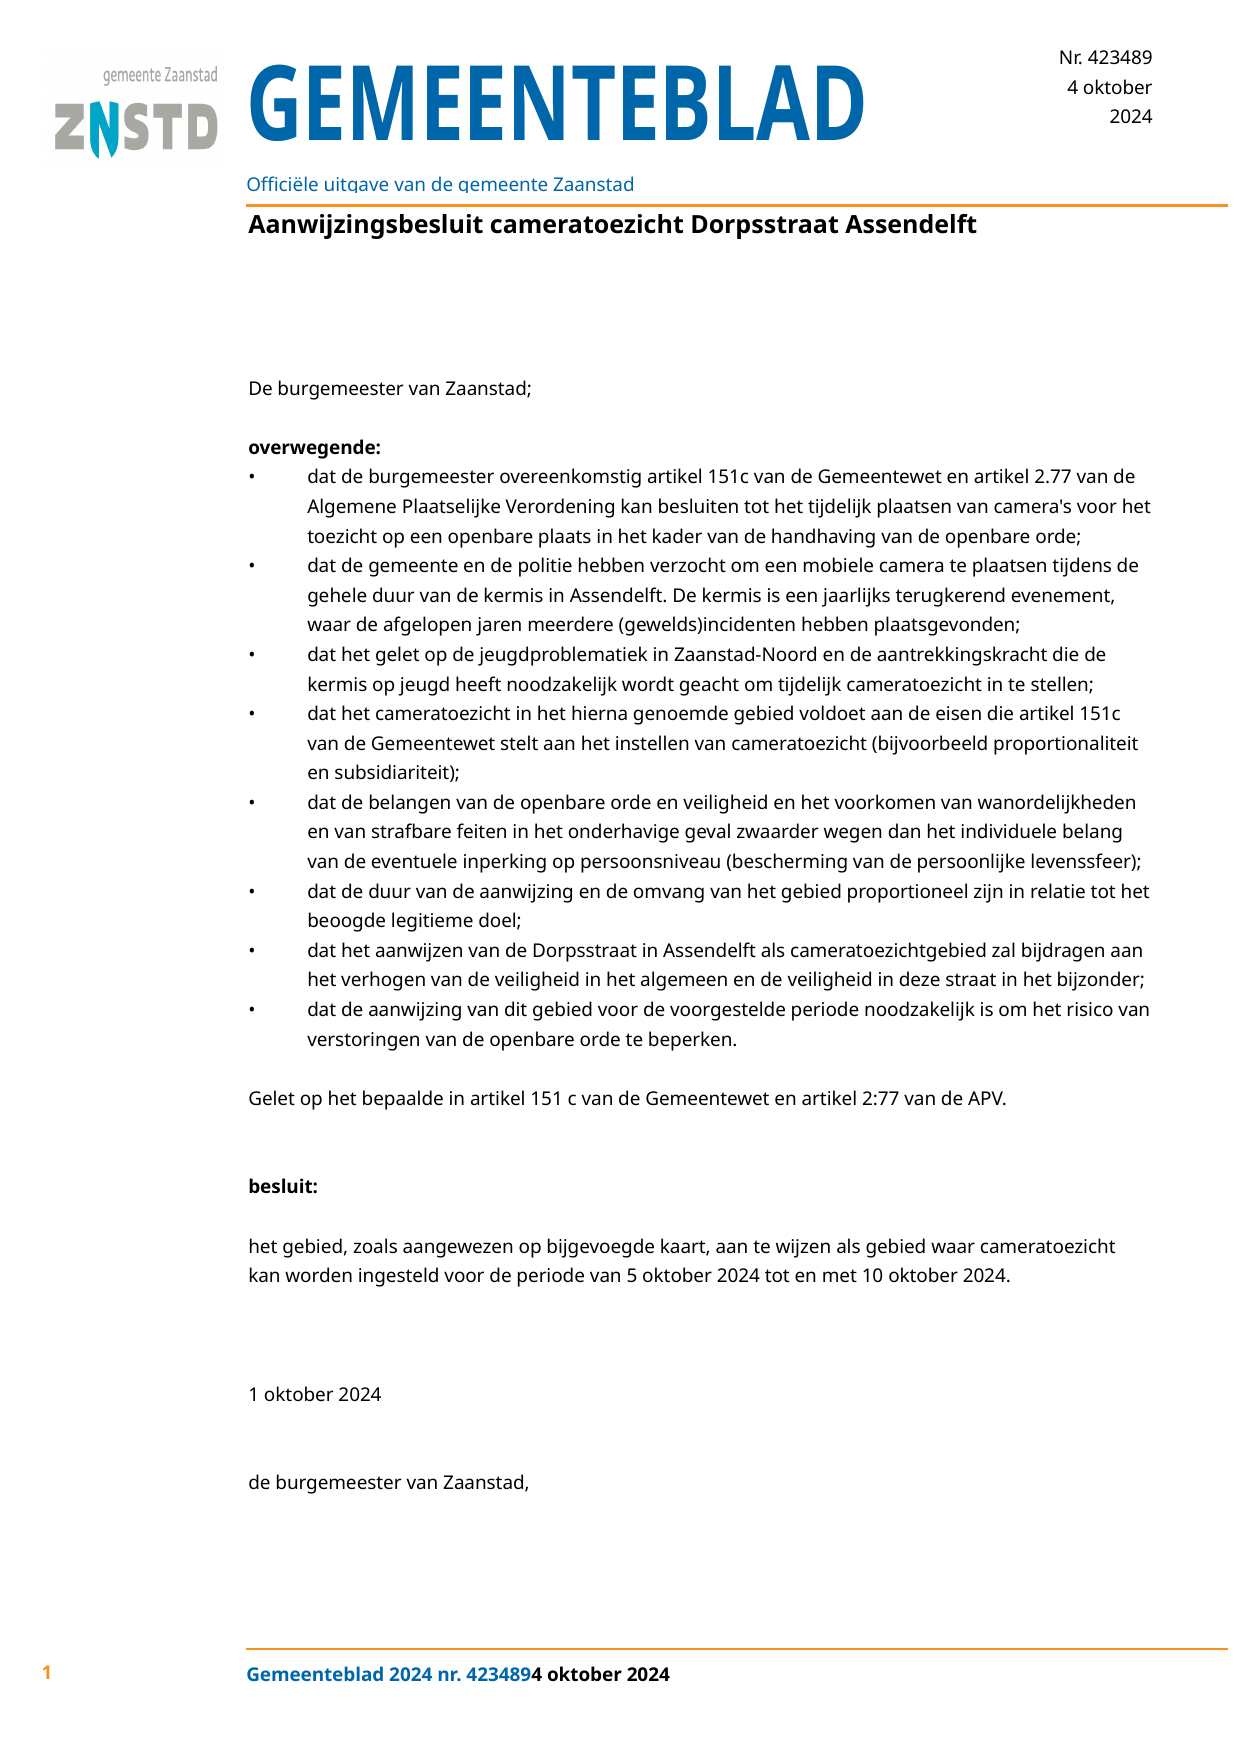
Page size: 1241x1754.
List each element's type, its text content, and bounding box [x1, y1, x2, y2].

list dat de belangen van de openbare orde en veiligheid en het voorkomen van wanordelijkheden en van strafbare feiten in het onderhavige geval zwaarder wegen dan het individuele belang van de eventuele inperking op persoonsniveau (bescherming van de persoonlijke levenssfeer); [248, 789, 1152, 874]
list dat de aanwijzing van dit gebied voor de voorgestelde periode noodzakelijk is om het risico van verstoringen van de openbare orde te beperken. [248, 996, 1152, 1051]
list dat de burgemeester overeenkomstig artikel 151c van de Gemeentewet en artikel 2.77 van de Algemene Plaatselijke Verordening kan besluiten tot het tijdelijk plaatsen van camera's voor het toezicht op een openbare plaats in het kader van de handhaving van de openbare orde; [248, 464, 1152, 548]
text besluit: [248, 1174, 1152, 1199]
text Gelet op het bepaalde in artikel 151 c van de Gemeentewet en artikel 2:77 van de APV. [248, 1085, 1152, 1111]
text Aanwijzingsbesluit cameratoezicht Dorpsstraat Assendelft [248, 207, 1152, 241]
list dat het aanwijzen van de Dorpsstraat in Assendelft als cameratoezichtgebied zal bijdragen aan het verhogen van de veiligheid in het algemeen en de veiligheid in deze straat in het bijzonder; [248, 937, 1152, 992]
text het gebied, zoals aangewezen op bijgevoegde kaart, aan te wijzen als gebied waar cameratoezicht kan worden ingesteld voor de periode van 5 oktober 2024 tot en met 10 oktober 2024. [248, 1233, 1152, 1288]
list dat de gemeente en de politie hebben verzocht om een mobiele camera te plaatsen tijdens de gehele duur van de kermis in Assendelft. De kermis is een jaarlijks terugkerend evenement, waar de afgelopen jaren meerdere (gewelds)incidenten hebben plaatsgevonden; [248, 552, 1152, 637]
text overwegende: [248, 434, 1152, 460]
picture [41, 47, 231, 172]
text De burgemeester van Zaanstad; [248, 375, 1152, 401]
list dat de duur van de aanwijzing en de omvang van het gebied proportioneel zijn in relatie tot het beoogde legitieme doel; [248, 878, 1152, 933]
list dat het gelet op de jeugdproblematiek in Zaanstad-Noord en de aantrekkingskracht die de kermis op jeugd heeft noodzakelijk wordt geacht om tijdelijk cameratoezicht in te stellen; [248, 641, 1152, 696]
list dat het cameratoezicht in het hierna genoemde gebied voldoet aan de eisen die artikel 151c van de Gemeentewet stelt aan het instellen van cameratoezicht (bijvoorbeeld proportionaliteit en subsidiariteit); [248, 700, 1152, 785]
text 1 oktober 2024 [248, 1381, 1152, 1406]
text de burgemeester van Zaanstad, [248, 1469, 1152, 1495]
